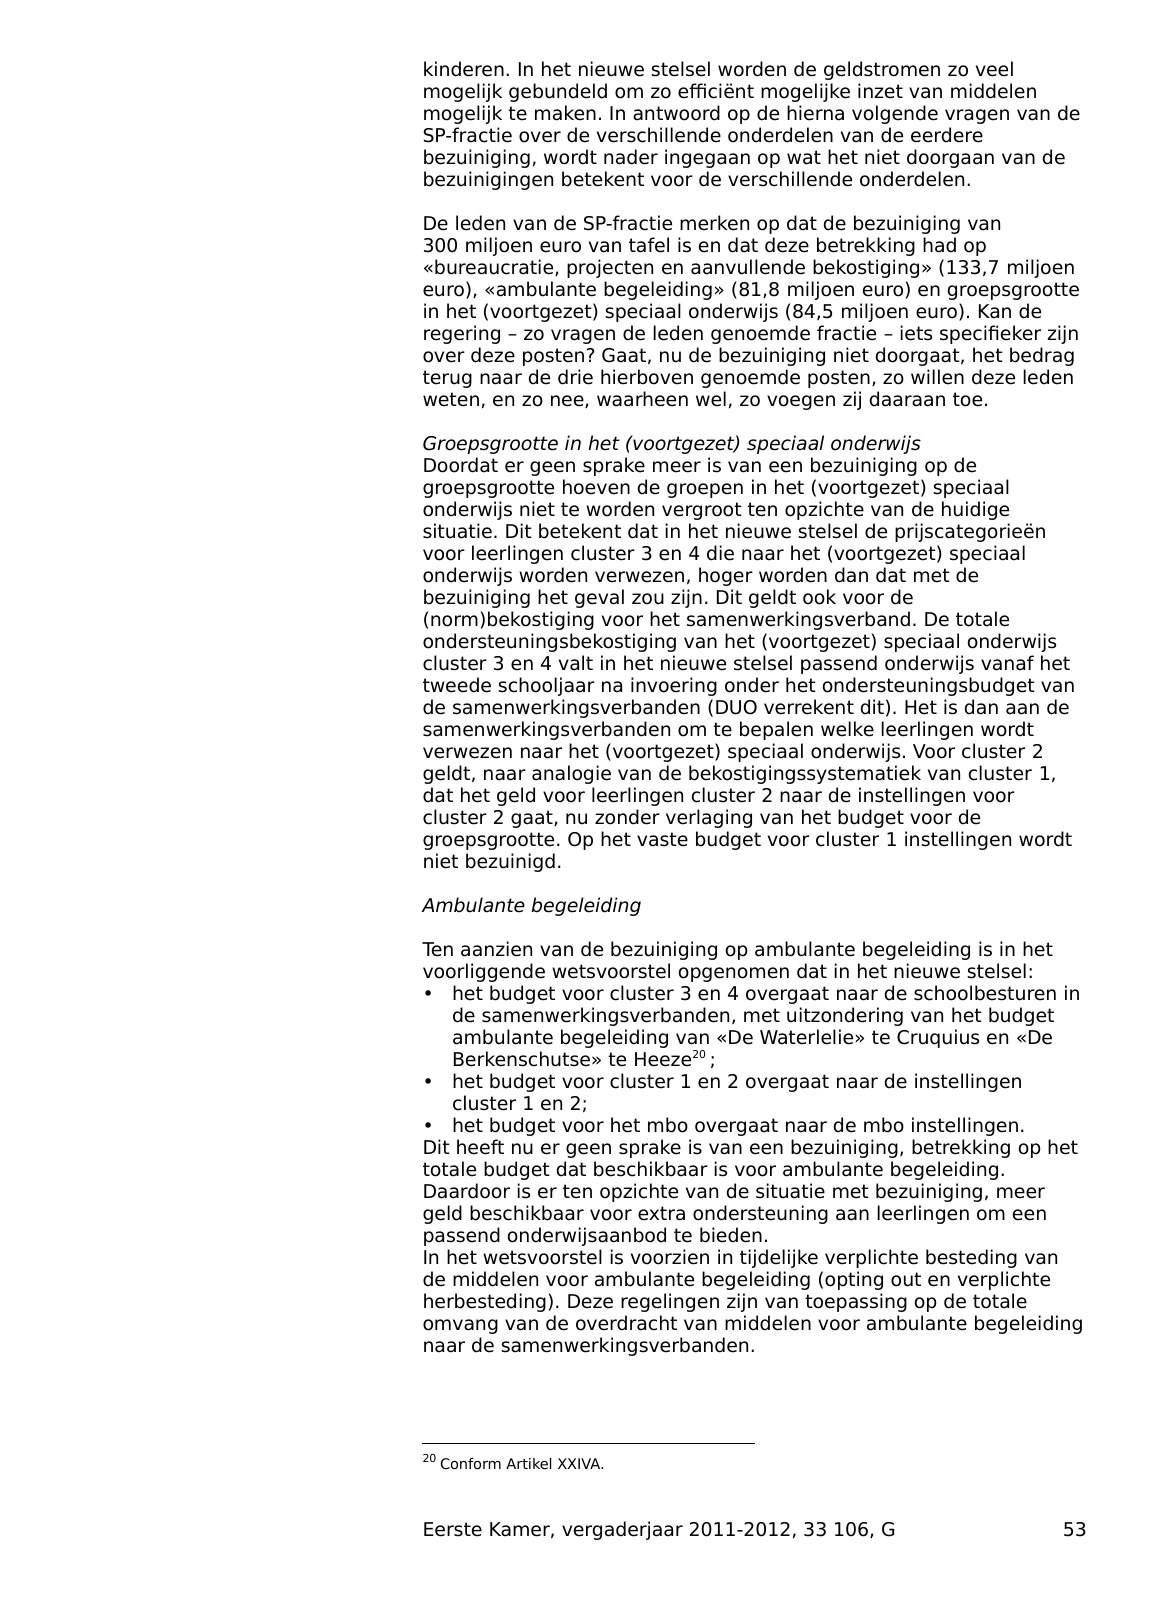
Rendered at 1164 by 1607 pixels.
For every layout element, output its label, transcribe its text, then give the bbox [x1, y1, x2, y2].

text De leden van de SP-fractie merken op dat de bezuiniging van 300 miljoen euro van tafel is en dat deze betrekking had op «bureaucratie, projecten en aanvullende bekostiging» (133,7 miljoen euro), «ambulante begeleiding» (81,8 miljoen euro) en groepsgrootte in het (voortgezet) speciaal onderwijs (84,5 miljoen euro). Kan de regering – zo vragen de leden genoemde fractie – iets specifieker zijn over deze posten? Gaat, nu de bezuiniging niet doorgaat, het bedrag terug naar de drie hierboven genoemde posten, zo willen deze leden weten, en zo nee, waarheen wel, zo voegen zij daaraan toe. [422, 213, 1087, 411]
text kinderen. In het nieuwe stelsel worden de geldstromen zo veel mogelijk gebundeld om zo efficiënt mogelijke inzet van middelen mogelijk te maken. In antwoord op de hierna volgende vragen van de SP-fractie over de verschillende onderdelen van de eerdere bezuiniging, wordt nader ingegaan op wat het niet doorgaan van de bezuinigingen betekent voor de verschillende onderdelen. [422, 59, 1087, 191]
text Ten aanzien van de bezuiniging op ambulante begeleiding is in het voorliggende wetsvoorstel opgenomen dat in het nieuwe stelsel: [422, 939, 1087, 983]
text In het wetsvoorstel is voorzien in tijdelijke verplichte besteding van de middelen voor ambulante begeleiding (opting out en verplichte herbesteding). Deze regelingen zijn van toepassing op de totale omvang van de overdracht van middelen voor ambulante begeleiding naar de samenwerkingsverbanden. [422, 1247, 1087, 1357]
text • het budget voor cluster 3 en 4 overgaat naar de schoolbesturen in de samenwerkingsverbanden, met uitzondering van het budget ambulante begeleiding van «De Waterlelie» te Cruquius en «De Berkenschutse» te Heeze; [422, 983, 1087, 1071]
text Dit heeft nu er geen sprake is van een bezuiniging, betrekking op het totale budget dat beschikbaar is voor ambulante begeleiding. Daardoor is er ten opzichte van de situatie met bezuiniging, meer geld beschikbaar voor extra ondersteuning aan leerlingen om een passend onderwijsaanbod te bieden. [422, 1137, 1087, 1247]
text Doordat er geen sprake meer is van een bezuiniging op de groepsgrootte hoeven de groepen in het (voortgezet) speciaal onderwijs niet te worden vergroot ten opzichte van de huidige situatie. Dit betekent dat in het nieuwe stelsel de prijscategorieën voor leerlingen cluster 3 en 4 die naar het (voortgezet) speciaal onderwijs worden verwezen, hoger worden dan dat met de bezuiniging het geval zou zijn. Dit geldt ook voor de (norm)bekostiging voor het samenwerkingsverband. De totale ondersteuningsbekostiging van het (voortgezet) speciaal onderwijs cluster 3 en 4 valt in het nieuwe stelsel passend onderwijs vanaf het tweede schooljaar na invoering onder het ondersteuningsbudget van de samenwerkingsverbanden (DUO verrekent dit). Het is dan aan de samenwerkingsverbanden om te bepalen welke leerlingen wordt verwezen naar het (voortgezet) speciaal onderwijs. Voor cluster 2 geldt, naar analogie van de bekostigingssystematiek van cluster 1, dat het geld voor leerlingen cluster 2 naar de instellingen voor cluster 2 gaat, nu zonder verlaging van het budget voor de groepsgrootte. Op het vaste budget voor cluster 1 instellingen wordt niet bezuinigd. [422, 455, 1087, 873]
text • het budget voor het mbo overgaat naar de mbo instellingen. [422, 1115, 1087, 1137]
subtitle Ambulante begeleiding [422, 895, 1087, 917]
text Conform Artikel XXIVA. [422, 1452, 1087, 1474]
subtitle Groepsgrootte in het (voortgezet) speciaal onderwijs [422, 433, 1087, 455]
text • het budget voor cluster 1 en 2 overgaat naar de instellingen cluster 1 en 2; [422, 1071, 1087, 1115]
